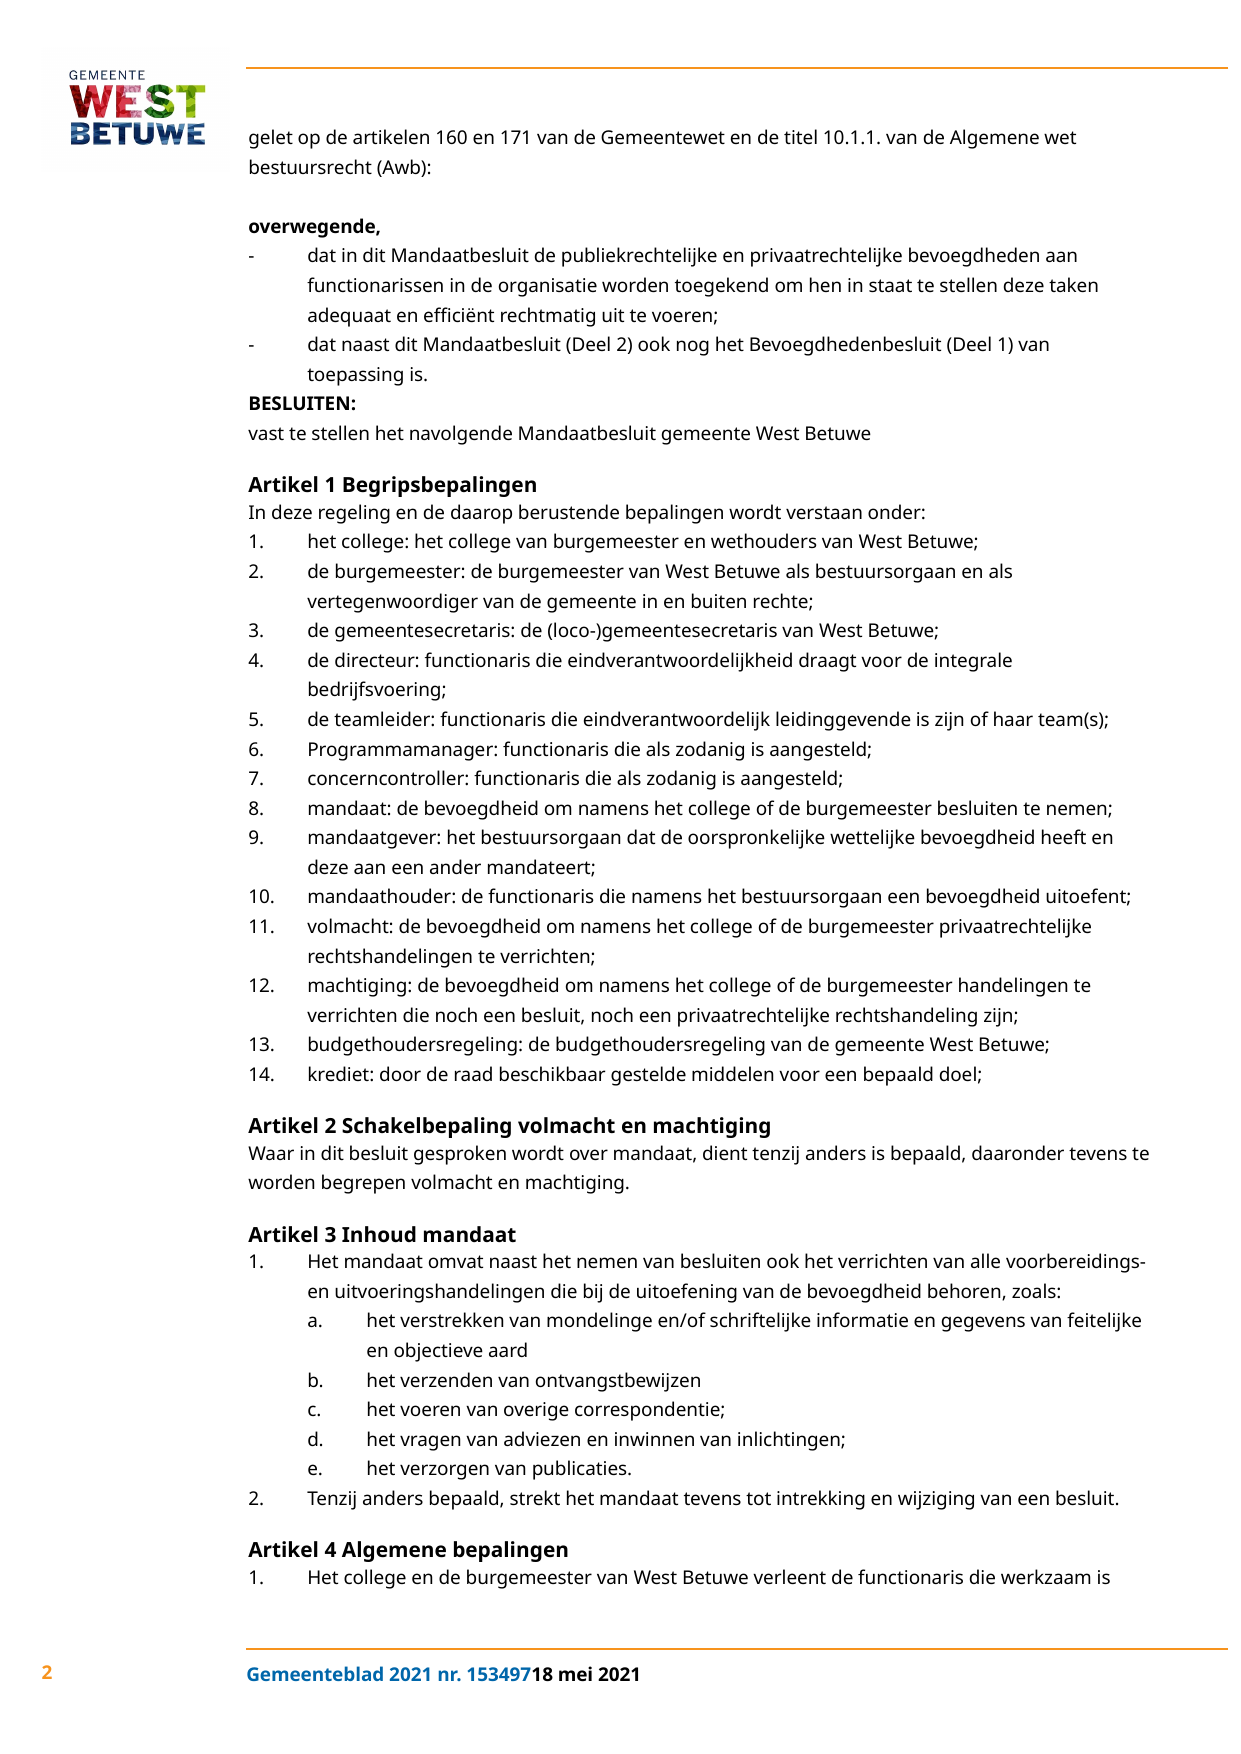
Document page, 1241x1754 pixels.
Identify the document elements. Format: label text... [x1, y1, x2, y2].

list dat naast dit Mandaatbesluit (Deel 2) ook nog het Bevoegdhedenbesluit (Deel 1) van toepassing is. [248, 331, 1152, 387]
text Waar in dit besluit gesproken wordt over mandaat, dient tenzij anders is bepaald, daaronder tevens te worden begrepen volmacht en machtiging. [248, 1140, 1152, 1195]
text BESLUITEN: [248, 391, 1152, 416]
text Artikel 3 Inhoud mandaat [248, 1220, 1152, 1248]
text Artikel 1 Begripsbepalingen [248, 471, 1152, 499]
list krediet: door de raad beschikbaar gestelde middelen voor een bepaald doel; [248, 1061, 1152, 1087]
list de burgemeester: de burgemeester van West Betuwe als bestuursorgaan en als vertegenwoordiger van de gemeente in en buiten rechte; [248, 558, 1152, 613]
list het vragen van adviezen en inwinnen van inlichtingen; [307, 1426, 1152, 1452]
list budgethoudersregeling: de budgethoudersregeling van de gemeente West Betuwe; [248, 1032, 1152, 1057]
list dat in dit Mandaatbesluit de publiekrechtelijke en privaatrechtelijke bevoegdheden aan functionarissen in de organisatie worden toegekend om hen in staat te stellen deze taken adequaat en efficiënt rechtmatig uit te voeren; [248, 243, 1152, 328]
list de directeur: functionaris die eindverantwoordelijkheid draagt voor de integrale bedrijfsvoering; [248, 647, 1152, 702]
text Artikel 4 Algemene bepalingen [248, 1536, 1152, 1564]
text Artikel 2 Schakelbepaling volmacht en machtiging [248, 1112, 1152, 1140]
text overwegende, [248, 213, 1152, 239]
list mandaatgever: het bestuursorgaan dat de oorspronkelijke wettelijke bevoegdheid heeft en deze aan een ander mandateert; [248, 824, 1152, 880]
list volmacht: de bevoegdheid om namens het college of de burgemeester privaatrechtelijke rechtshandelingen te verrichten; [248, 913, 1152, 968]
list mandaat: de bevoegdheid om namens het college of de burgemeester besluiten te nemen; [248, 795, 1152, 821]
list het voeren van overige correspondentie; [307, 1396, 1152, 1422]
text vast te stellen het navolgende Mandaatbesluit gemeente West Betuwe [248, 420, 1152, 446]
list de gemeentesecretaris: de (loco-)gemeentesecretaris van West Betuwe; [248, 617, 1152, 643]
list concerncontroller: functionaris die als zodanig is aangesteld; [248, 765, 1152, 791]
picture [41, 47, 231, 172]
list het college: het college van burgemeester en wethouders van West Betuwe; [248, 529, 1152, 554]
list machtiging: de bevoegdheid om namens het college of de burgemeester handelingen te verrichten die noch een besluit, noch een privaatrechtelijke rechtshandeling zijn; [248, 972, 1152, 1028]
list mandaathouder: de functionaris die namens het bestuursorgaan een bevoegdheid uitoefent; [248, 884, 1152, 909]
list het verzorgen van publicaties. [307, 1456, 1152, 1481]
list de teamleider: functionaris die eindverantwoordelijk leidinggevende is zijn of haar team(s); [248, 706, 1152, 732]
list het verzenden van ontvangstbewijzen [307, 1367, 1152, 1392]
list Programmamanager: functionaris die als zodanig is aangesteld; [248, 736, 1152, 761]
text gelet op de artikelen 160 en 171 van de Gemeentewet en de titel 10.1.1. van de Algemene wet bestuursrecht (Awb): [248, 124, 1152, 180]
list Tenzij anders bepaald, strekt het mandaat tevens tot intrekking en wijziging van een besluit. [248, 1485, 1152, 1511]
list Het college en de burgemeester van West Betuwe verleent de functionaris die werkzaam is [248, 1564, 1152, 1590]
text In deze regeling en de daarop berustende bepalingen wordt verstaan onder: [248, 499, 1152, 525]
list Het mandaat omvat naast het nemen van besluiten ook het verrichten van alle voorbereidings- en uitvoeringshandelingen die bij de uitoefening van de bevoegdheid behoren, zoals: [248, 1248, 1152, 1304]
list het verstrekken van mondelinge en/of schriftelijke informatie en gegevens van feitelijke en objectieve aard [307, 1308, 1152, 1363]
